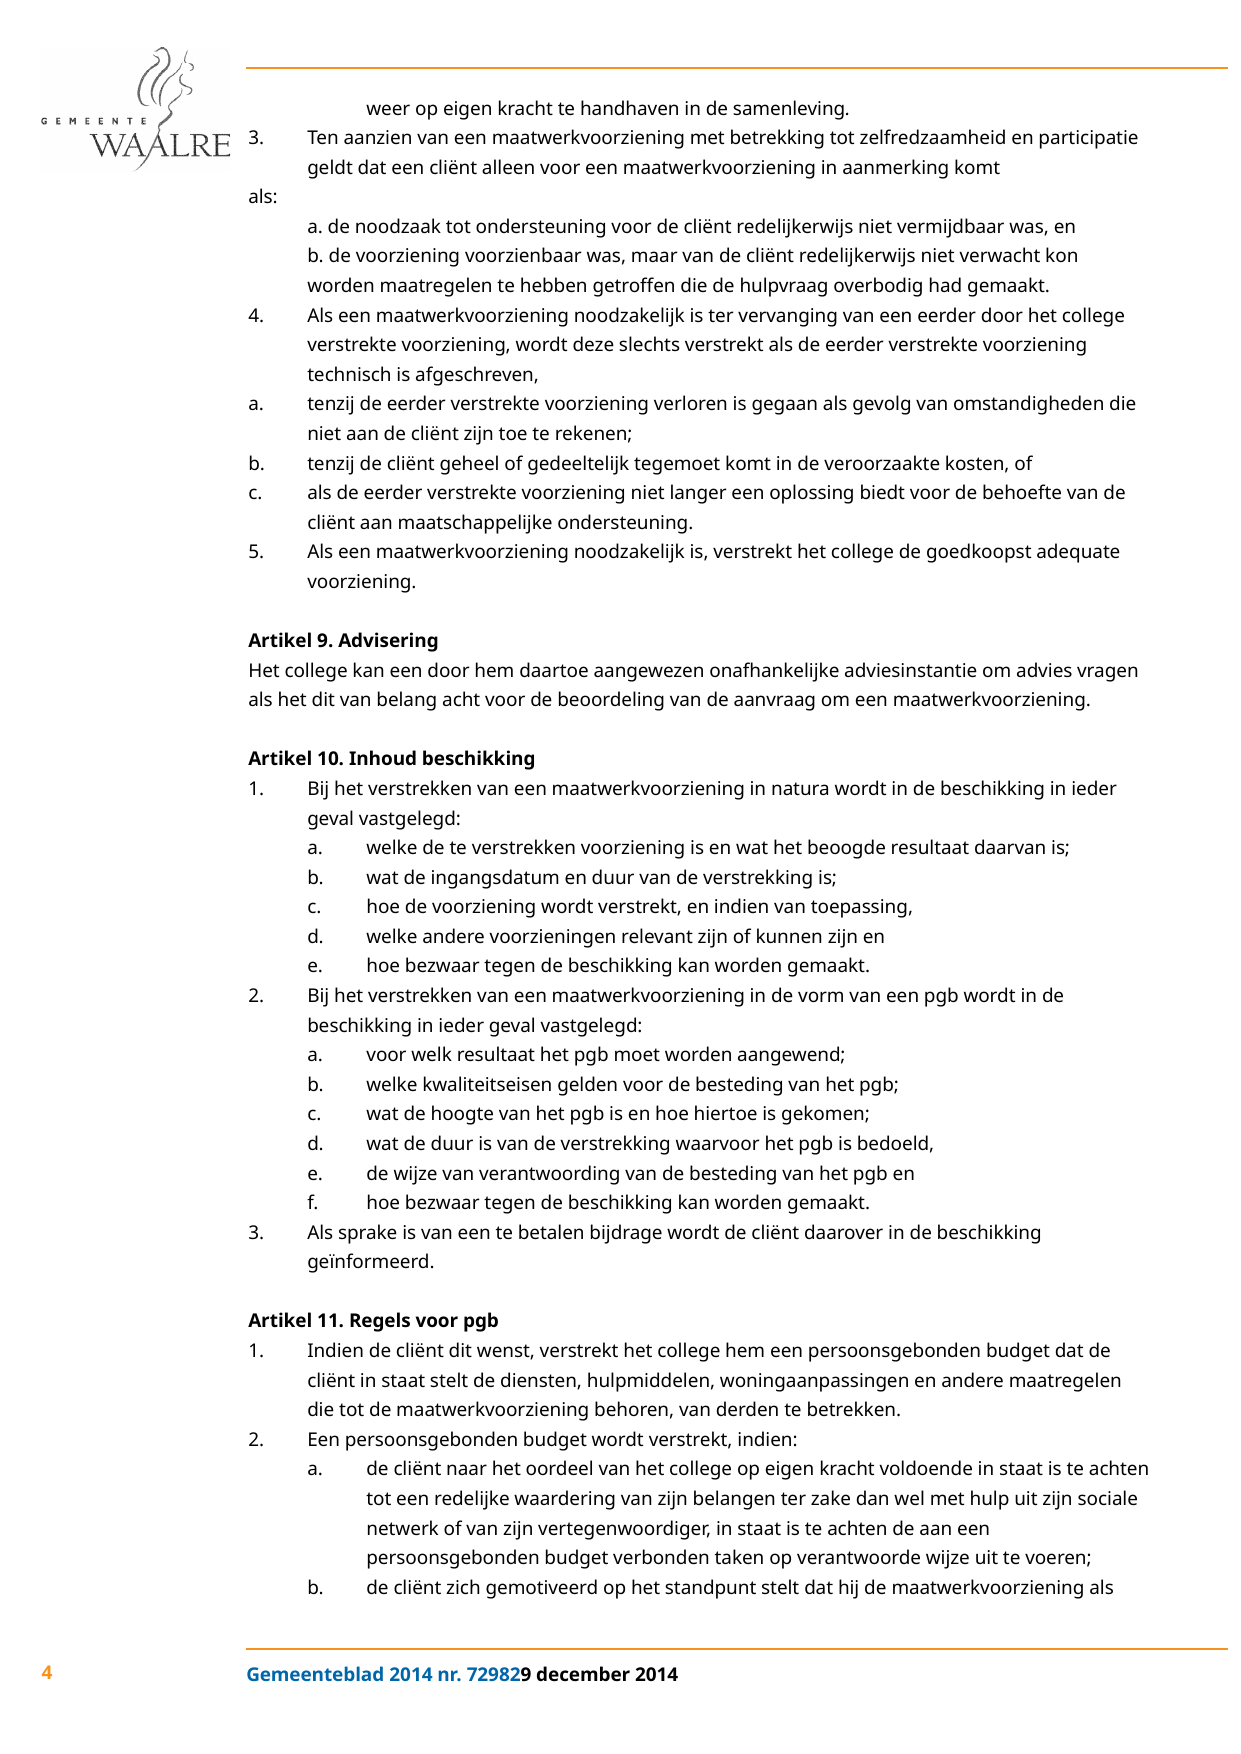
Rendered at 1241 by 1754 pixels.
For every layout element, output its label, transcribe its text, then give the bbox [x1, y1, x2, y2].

list worden maatregelen te hebben getroffen die de hulpvraag overbodig had gemaakt. [248, 272, 1152, 298]
list welke kwaliteitseisen gelden voor de besteding van het pgb; [307, 1071, 1152, 1097]
list a. de noodzaak tot ondersteuning voor de cliënt redelijkerwijs niet vermijdbaar was, en [248, 213, 1152, 239]
picture [41, 47, 231, 172]
text Artikel 11. Regels voor pgb [248, 1308, 1152, 1333]
list de wijze van verantwoording van de besteding van het pgb en [307, 1160, 1152, 1186]
list tenzij de eerder verstrekte voorziening verloren is gegaan als gevolg van omstandigheden die niet aan de cliënt zijn toe te rekenen; [248, 391, 1152, 446]
list Bij het verstrekken van een maatwerkvoorziening in de vorm van een pgb wordt in de beschikking in ieder geval vastgelegd: [248, 982, 1152, 1038]
list als de eerder verstrekte voorziening niet langer een oplossing biedt voor de behoefte van de cliënt aan maatschappelijke ondersteuning. [248, 479, 1152, 535]
list welke andere voorzieningen relevant zijn of kunnen zijn en [307, 923, 1152, 949]
list Een persoonsgebonden budget wordt verstrekt, indien: [248, 1426, 1152, 1452]
list hoe bezwaar tegen de beschikking kan worden gemaakt. [307, 1189, 1152, 1215]
list Bij het verstrekken van een maatwerkvoorziening in natura wordt in de beschikking in ieder geval vastgelegd: [248, 775, 1152, 831]
list wat de hoogte van het pgb is en hoe hiertoe is gekomen; [307, 1101, 1152, 1126]
list de cliënt zich gemotiveerd op het standpunt stelt dat hij de maatwerkvoorziening als [307, 1574, 1152, 1600]
list b. de voorziening voorzienbaar was, maar van de cliënt redelijkerwijs niet verwacht kon [248, 243, 1152, 268]
list de cliënt naar het oordeel van het college op eigen kracht voldoende in staat is te achten tot een redelijke waardering van zijn belangen ter zake dan wel met hulp uit zijn sociale netwerk of van zijn vertegenwoordiger, in staat is te achten de aan een persoonsgebonden budget verbonden taken op verantwoorde wijze uit te voeren; [307, 1456, 1152, 1570]
list welke de te verstrekken voorziening is en wat het beoogde resultaat daarvan is; [307, 834, 1152, 860]
text Artikel 10. Inhoud beschikking [248, 746, 1152, 771]
list tenzij de cliënt geheel of gedeeltelijk tegemoet komt in de veroorzaakte kosten, of [248, 450, 1152, 476]
text als: [248, 183, 1152, 209]
list hoe de voorziening wordt verstrekt, en indien van toepassing, [307, 893, 1152, 919]
list hoe bezwaar tegen de beschikking kan worden gemaakt. [307, 953, 1152, 978]
list wat de ingangsdatum en duur van de verstrekking is; [307, 864, 1152, 890]
list Als een maatwerkvoorziening noodzakelijk is, verstrekt het college de goedkoopst adequate voorziening. [248, 538, 1152, 594]
list wat de duur is van de verstrekking waarvoor het pgb is bedoeld, [307, 1130, 1152, 1156]
list voor welk resultaat het pgb moet worden aangewend; [307, 1041, 1152, 1067]
list Als sprake is van een te betalen bijdrage wordt de cliënt daarover in de beschikking geïnformeerd. [248, 1219, 1152, 1274]
list Ten aanzien van een maatwerkvoorziening met betrekking tot zelfredzaamheid en participatie geldt dat een cliënt alleen voor een maatwerkvoorziening in aanmerking komt [248, 124, 1152, 180]
list Indien de cliënt dit wenst, verstrekt het college hem een persoonsgebonden budget dat de cliënt in staat stelt de diensten, hulpmiddelen, woningaanpassingen en andere maatregelen die tot de maatwerkvoorziening behoren, van derden te betrekken. [248, 1337, 1152, 1422]
text Artikel 9. Advisering [248, 627, 1152, 653]
list weer op eigen kracht te handhaven in de samenleving. [307, 95, 1152, 121]
text Het college kan een door hem daartoe aangewezen onafhankelijke adviesinstantie om advies vragen als het dit van belang acht voor de beoordeling van de aanvraag om een maatwerkvoorziening. [248, 657, 1152, 712]
list Als een maatwerkvoorziening noodzakelijk is ter vervanging van een eerder door het college verstrekte voorziening, wordt deze slechts verstrekt als de eerder verstrekte voorziening technisch is afgeschreven, [248, 302, 1152, 387]
